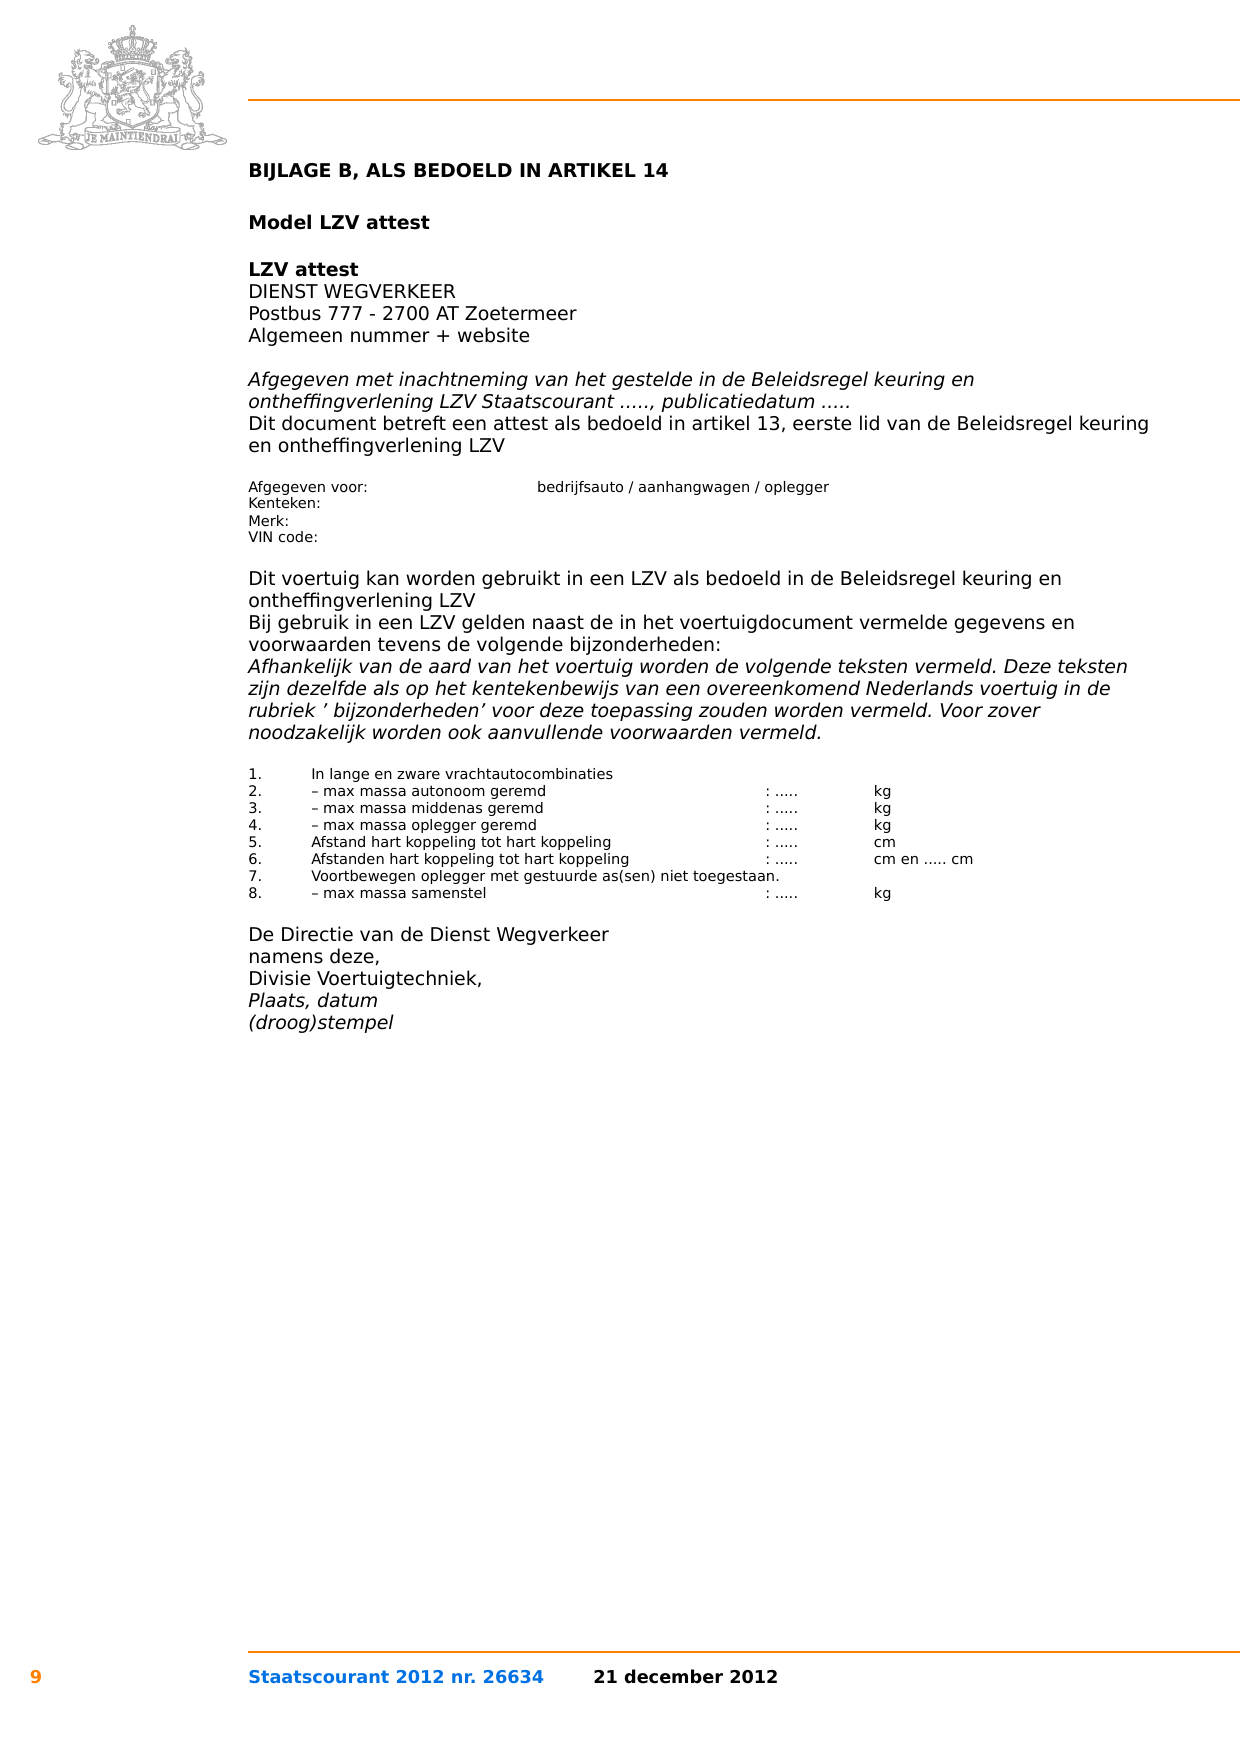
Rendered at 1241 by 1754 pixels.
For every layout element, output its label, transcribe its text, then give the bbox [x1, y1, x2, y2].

table_cell : ..... [759, 800, 868, 817]
text namens deze, [248, 946, 1163, 968]
table_cell 2. [248, 783, 305, 800]
table_cell – max massa middenas geremd [305, 800, 759, 817]
text De Directie van de Dienst Wegverkeer [248, 924, 1163, 946]
table_header 1. [248, 766, 305, 783]
table_header In lange en zware vrachtautocombinaties [305, 766, 868, 783]
table_cell 7. [248, 868, 305, 885]
table_cell [531, 495, 1163, 512]
table_cell [868, 868, 1163, 885]
table_cell 4. [248, 817, 305, 834]
table_cell Merk: [248, 513, 531, 529]
text (droog)stempel [248, 1012, 1163, 1033]
table_cell : ..... [759, 834, 868, 851]
table_cell 6. [248, 851, 305, 868]
table_cell : ..... [759, 783, 868, 800]
subtitle BIJLAGE B, ALS BEDOELD IN ARTIKEL 14 [248, 160, 1163, 182]
text Afgegeven met inachtneming van het gestelde in de Beleidsregel keuring en ontheffingverlening LZV Staatscourant ....., publicatiedatum ..... [248, 369, 1163, 413]
table_cell [531, 529, 1163, 546]
table_cell 8. [248, 885, 305, 902]
table_cell Afstand hart koppeling tot hart koppeling [305, 834, 759, 851]
table_cell – max massa autonoom geremd [305, 783, 759, 800]
text Afhankelijk van de aard van het voertuig worden de volgende teksten vermeld. Deze teksten zijn dezelfde als op het kentekenbewijs van een overeenkomend Nederlands voertuig in de rubriek ’ bijzonderheden’ voor deze toepassing zouden worden vermeld. Voor zover noodzakelijk worden ook aanvullende voorwaarden vermeld. [248, 656, 1163, 744]
subtitle Model LZV attest [248, 212, 1163, 234]
picture [38, 25, 227, 150]
text LZV attest [248, 259, 1163, 281]
text Dit document betreft een attest als bedoeld in artikel 13, eerste lid van de Beleidsregel keuring en ontheffingverlening LZV [248, 413, 1163, 457]
table_cell cm en ..... cm [868, 851, 1163, 868]
table_cell Afstanden hart koppeling tot hart koppeling [305, 851, 759, 868]
text Plaats, datum [248, 989, 1163, 1012]
table_header bedrijfsauto / aanhangwagen / oplegger [531, 479, 1163, 495]
table_header Afgegeven voor: [248, 479, 531, 495]
table_header [868, 766, 1163, 783]
text Postbus 777 - 2700 AT Zoetermeer [248, 303, 1163, 325]
table_cell 5. [248, 834, 305, 851]
table_cell kg [868, 817, 1163, 834]
table_cell cm [868, 834, 1163, 851]
table_cell [531, 513, 1163, 529]
text Algemeen nummer + website [248, 325, 1163, 347]
text Divisie Voertuigtechniek, [248, 968, 1163, 989]
table_cell Voortbewegen oplegger met gestuurde as(sen) niet toegestaan. [305, 868, 868, 885]
text Bij gebruik in een LZV gelden naast de in het voertuigdocument vermelde gegevens en voorwaarden tevens de volgende bijzonderheden: [248, 612, 1163, 656]
table_cell VIN code: [248, 529, 531, 546]
table_cell kg [868, 800, 1163, 817]
table_cell kg [868, 885, 1163, 902]
text DIENST WEGVERKEER [248, 281, 1163, 303]
table_cell – max massa oplegger geremd [305, 817, 759, 834]
table_cell kg [868, 783, 1163, 800]
table_cell 3. [248, 800, 305, 817]
text Dit voertuig kan worden gebruikt in een LZV als bedoeld in de Beleidsregel keuring en ontheffingverlening LZV [248, 568, 1163, 612]
table_cell – max massa samenstel [305, 885, 759, 902]
table_cell : ..... [759, 817, 868, 834]
table_cell : ..... [759, 851, 868, 868]
table_cell : ..... [759, 885, 868, 902]
table_cell Kenteken: [248, 495, 531, 512]
